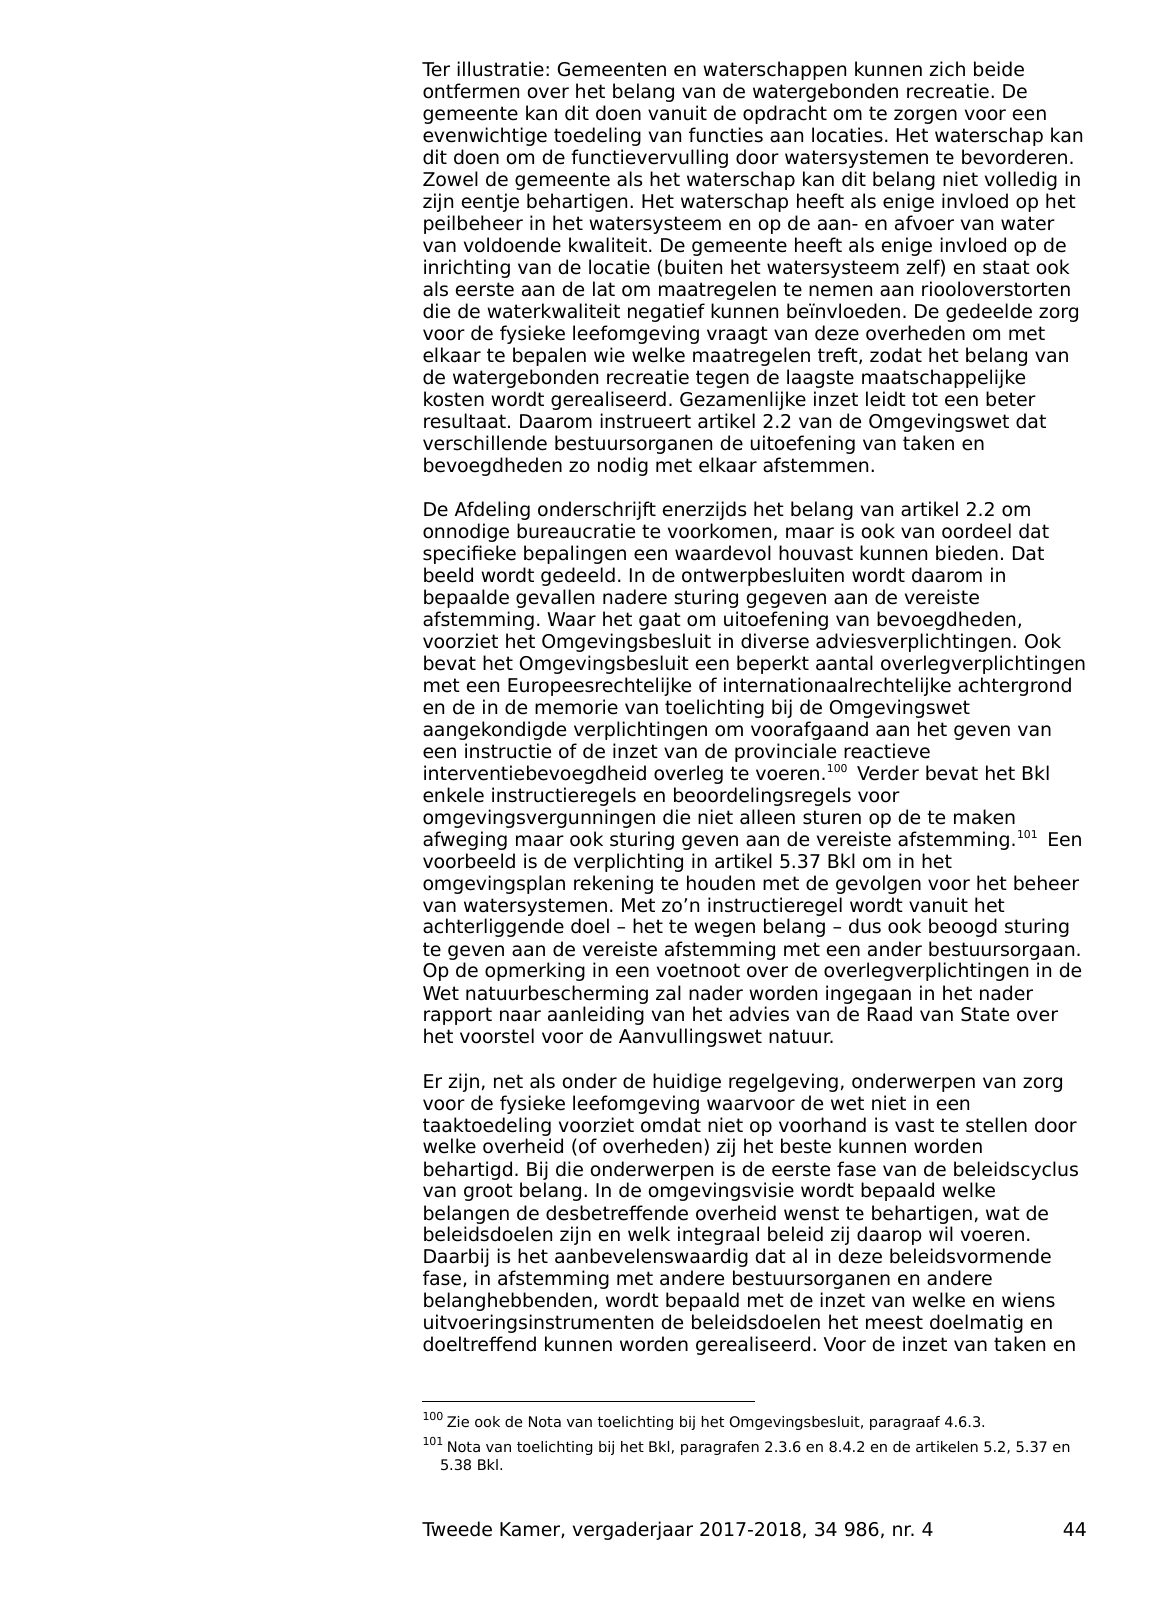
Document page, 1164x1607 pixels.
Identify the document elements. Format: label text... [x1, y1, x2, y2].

text Nota van toelichting bij het Bkl, paragrafen 2.3.6 en 8.4.2 en de artikelen 5.2, 5.37 en 5.38 Bkl. [422, 1435, 1087, 1474]
text Zie ook de Nota van toelichting bij het Omgevingsbesluit, paragraaf 4.6.3. [422, 1410, 1087, 1432]
text Er zijn, net als onder de huidige regelgeving, onderwerpen van zorg voor de fysieke leefomgeving waarvoor de wet niet in een taaktoedeling voorziet omdat niet op voorhand is vast te stellen door welke overheid (of overheden) zij het beste kunnen worden behartigd. Bij die onderwerpen is de eerste fase van de beleidscyclus van groot belang. In de omgevingsvisie wordt bepaald welke belangen de desbetreffende overheid wenst te behartigen, wat de beleidsdoelen zijn en welk integraal beleid zij daarop wil voeren. Daarbij is het aanbevelenswaardig dat al in deze beleidsvormende fase, in afstemming met andere bestuursorganen en andere belanghebbenden, wordt bepaald met de inzet van welke en wiens uitvoeringsinstrumenten de beleidsdoelen het meest doelmatig en doeltreffend kunnen worden gerealiseerd. Voor de inzet van taken en [422, 1071, 1087, 1356]
text Ter illustratie: Gemeenten en waterschappen kunnen zich beide ontfermen over het belang van de watergebonden recreatie. De gemeente kan dit doen vanuit de opdracht om te zorgen voor een evenwichtige toedeling van functies aan locaties. Het waterschap kan dit doen om de functievervulling door watersystemen te bevorderen. Zowel de gemeente als het waterschap kan dit belang niet volledig in zijn eentje behartigen. Het waterschap heeft als enige invloed op het peilbeheer in het watersysteem en op de aan- en afvoer van water van voldoende kwaliteit. De gemeente heeft als enige invloed op de inrichting van de locatie (buiten het watersysteem zelf) en staat ook als eerste aan de lat om maatregelen te nemen aan riooloverstorten die de waterkwaliteit negatief kunnen beïnvloeden. De gedeelde zorg voor de fysieke leefomgeving vraagt van deze overheden om met elkaar te bepalen wie welke maatregelen treft, zodat het belang van de watergebonden recreatie tegen de laagste maatschappelijke kosten wordt gerealiseerd. Gezamenlijke inzet leidt tot een beter resultaat. Daarom instrueert artikel 2.2 van de Omgevingswet dat verschillende bestuursorganen de uitoefening van taken en bevoegdheden zo nodig met elkaar afstemmen. [422, 59, 1087, 477]
text De Afdeling onderschrijft enerzijds het belang van artikel 2.2 om onnodige bureaucratie te voorkomen, maar is ook van oordeel dat specifieke bepalingen een waardevol houvast kunnen bieden. Dat beeld wordt gedeeld. In de ontwerpbesluiten wordt daarom in bepaalde gevallen nadere sturing gegeven aan de vereiste afstemming. Waar het gaat om uitoefening van bevoegdheden, voorziet het Omgevingsbesluit in diverse adviesverplichtingen. Ook bevat het Omgevingsbesluit een beperkt aantal overlegverplichtingen met een Europeesrechtelijke of internationaalrechtelijke achtergrond en de in de memorie van toelichting bij de Omgevingswet aangekondigde verplichtingen om voorafgaand aan het geven van een instructie of de inzet van de provinciale reactieve interventiebevoegdheid overleg te voeren. Verder bevat het Bkl enkele instructieregels en beoordelingsregels voor omgevingsvergunningen die niet alleen sturen op de te maken afweging maar ook sturing geven aan de vereiste afstemming. Een voorbeeld is de verplichting in artikel 5.37 Bkl om in het omgevingsplan rekening te houden met de gevolgen voor het beheer van watersystemen. Met zo’n instructieregel wordt vanuit het achterliggende doel – het te wegen belang – dus ook beoogd sturing te geven aan de vereiste afstemming met een ander bestuursorgaan. Op de opmerking in een voetnoot over de overlegverplichtingen in de Wet natuurbescherming zal nader worden ingegaan in het nader rapport naar aanleiding van het advies van de Raad van State over het voorstel voor de Aanvullingswet natuur. [422, 499, 1087, 1048]
